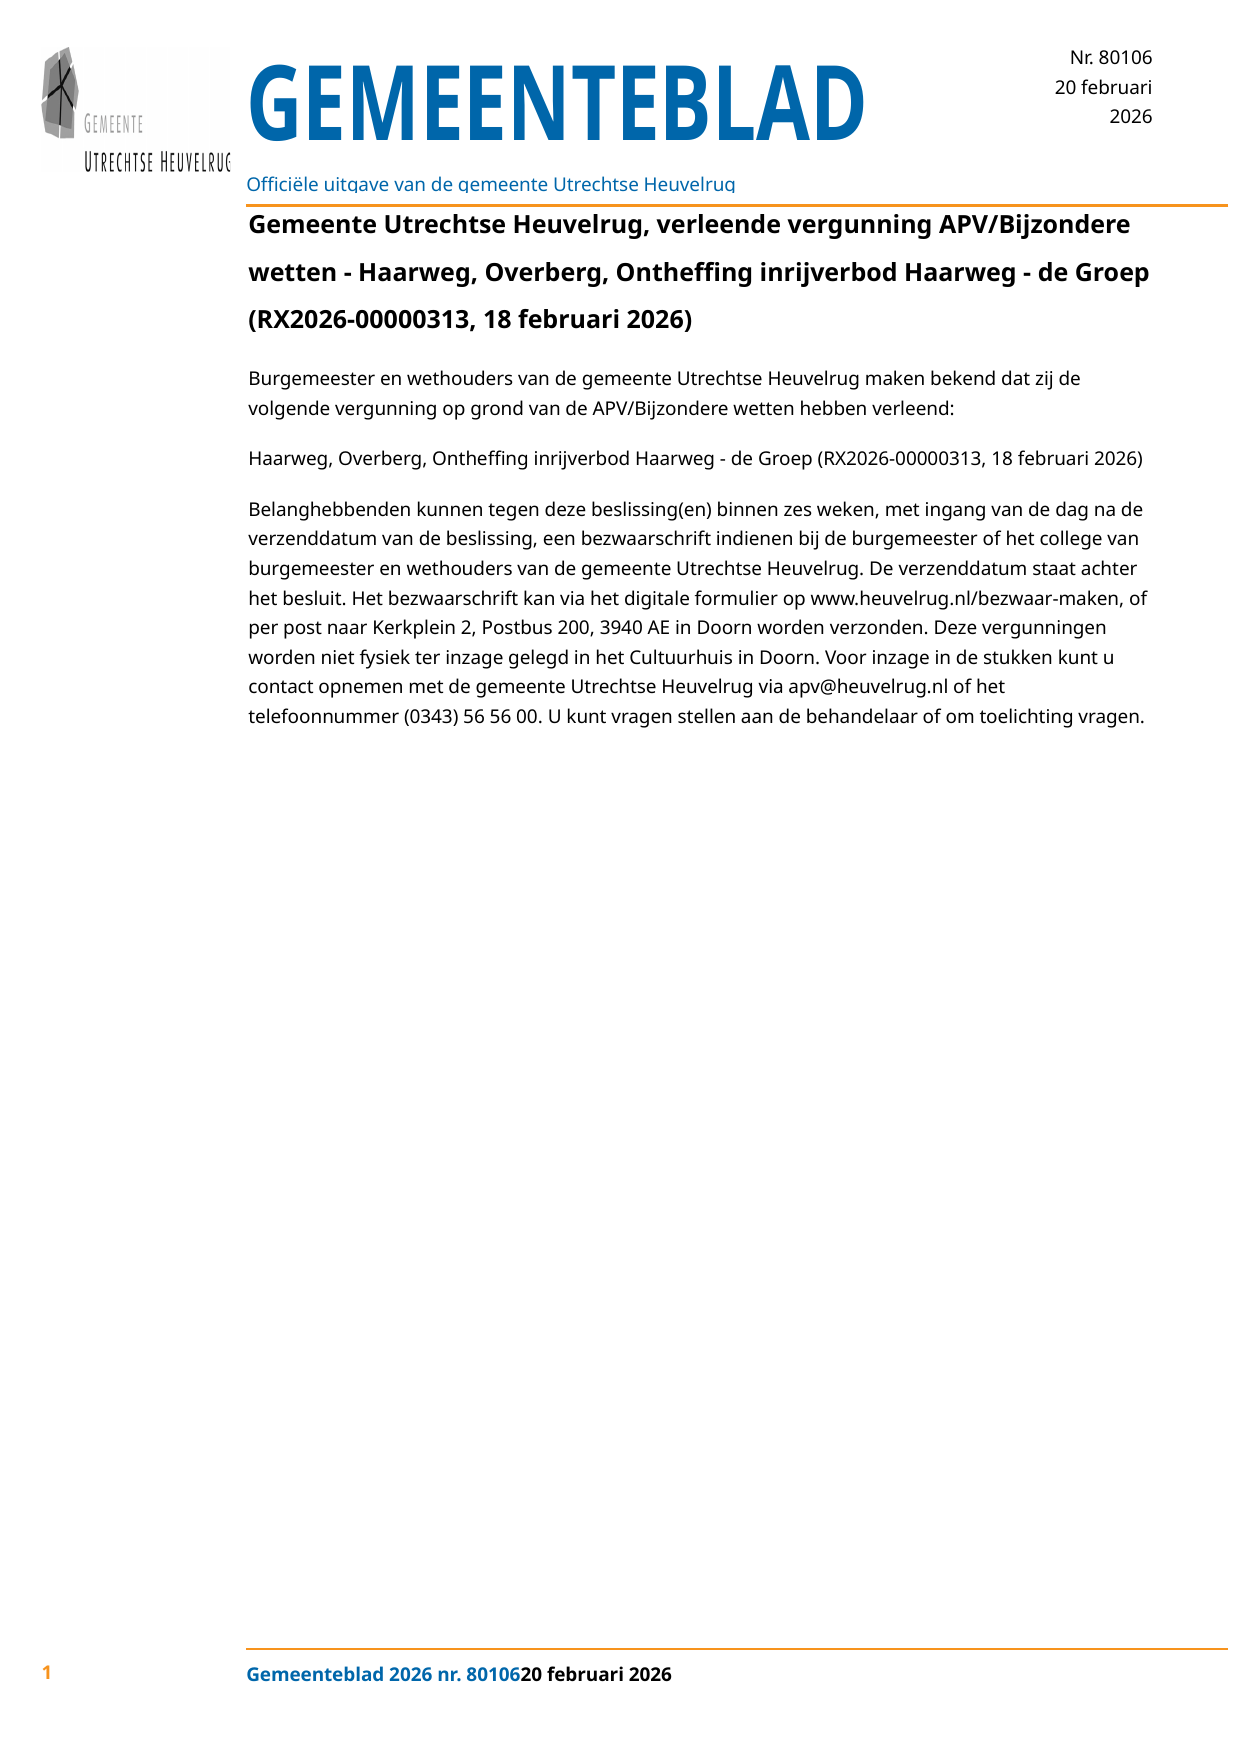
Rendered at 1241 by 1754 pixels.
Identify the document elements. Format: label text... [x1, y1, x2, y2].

text Haarweg, Overberg, Ontheffing inrijverbod Haarweg - de Groep (RX2026-00000313, 18 februari 2026) [248, 446, 1152, 471]
text Burgemeester en wethouders van de gemeente Utrechtse Heuvelrug maken bekend dat zij de volgende vergunning op grond van de APV/Bijzondere wetten hebben verleend: [248, 366, 1152, 421]
text Gemeente Utrechtse Heuvelrug, verleende vergunning APV/Bijzondere wetten - Haarweg, Overberg, Ontheffing inrijverbod Haarweg - de Groep (RX2026-00000313, 18 februari 2026) [248, 207, 1152, 336]
picture [41, 47, 231, 172]
text Belanghebbenden kunnen tegen deze beslissing(en) binnen zes weken, met ingang van de dag na de verzenddatum van de beslissing, een bezwaarschrift indienen bij de burgemeester of het college van burgemeester en wethouders van de gemeente Utrechtse Heuvelrug. De verzenddatum staat achter het besluit. Het bezwaarschrift kan via het digitale formulier op www.heuvelrug.nl/bezwaar-maken, of per post naar Kerkplein 2, Postbus 200, 3940 AE in Doorn worden verzonden. Deze vergunningen worden niet fysiek ter inzage gelegd in het Cultuurhuis in Doorn. Voor inzage in de stukken kunt u contact opnemen met de gemeente Utrechtse Heuvelrug via apv@heuvelrug.nl of het telefoonnummer (0343) 56 56 00. U kunt vragen stellen aan de behandelaar of om toelichting vragen. [248, 496, 1152, 729]
